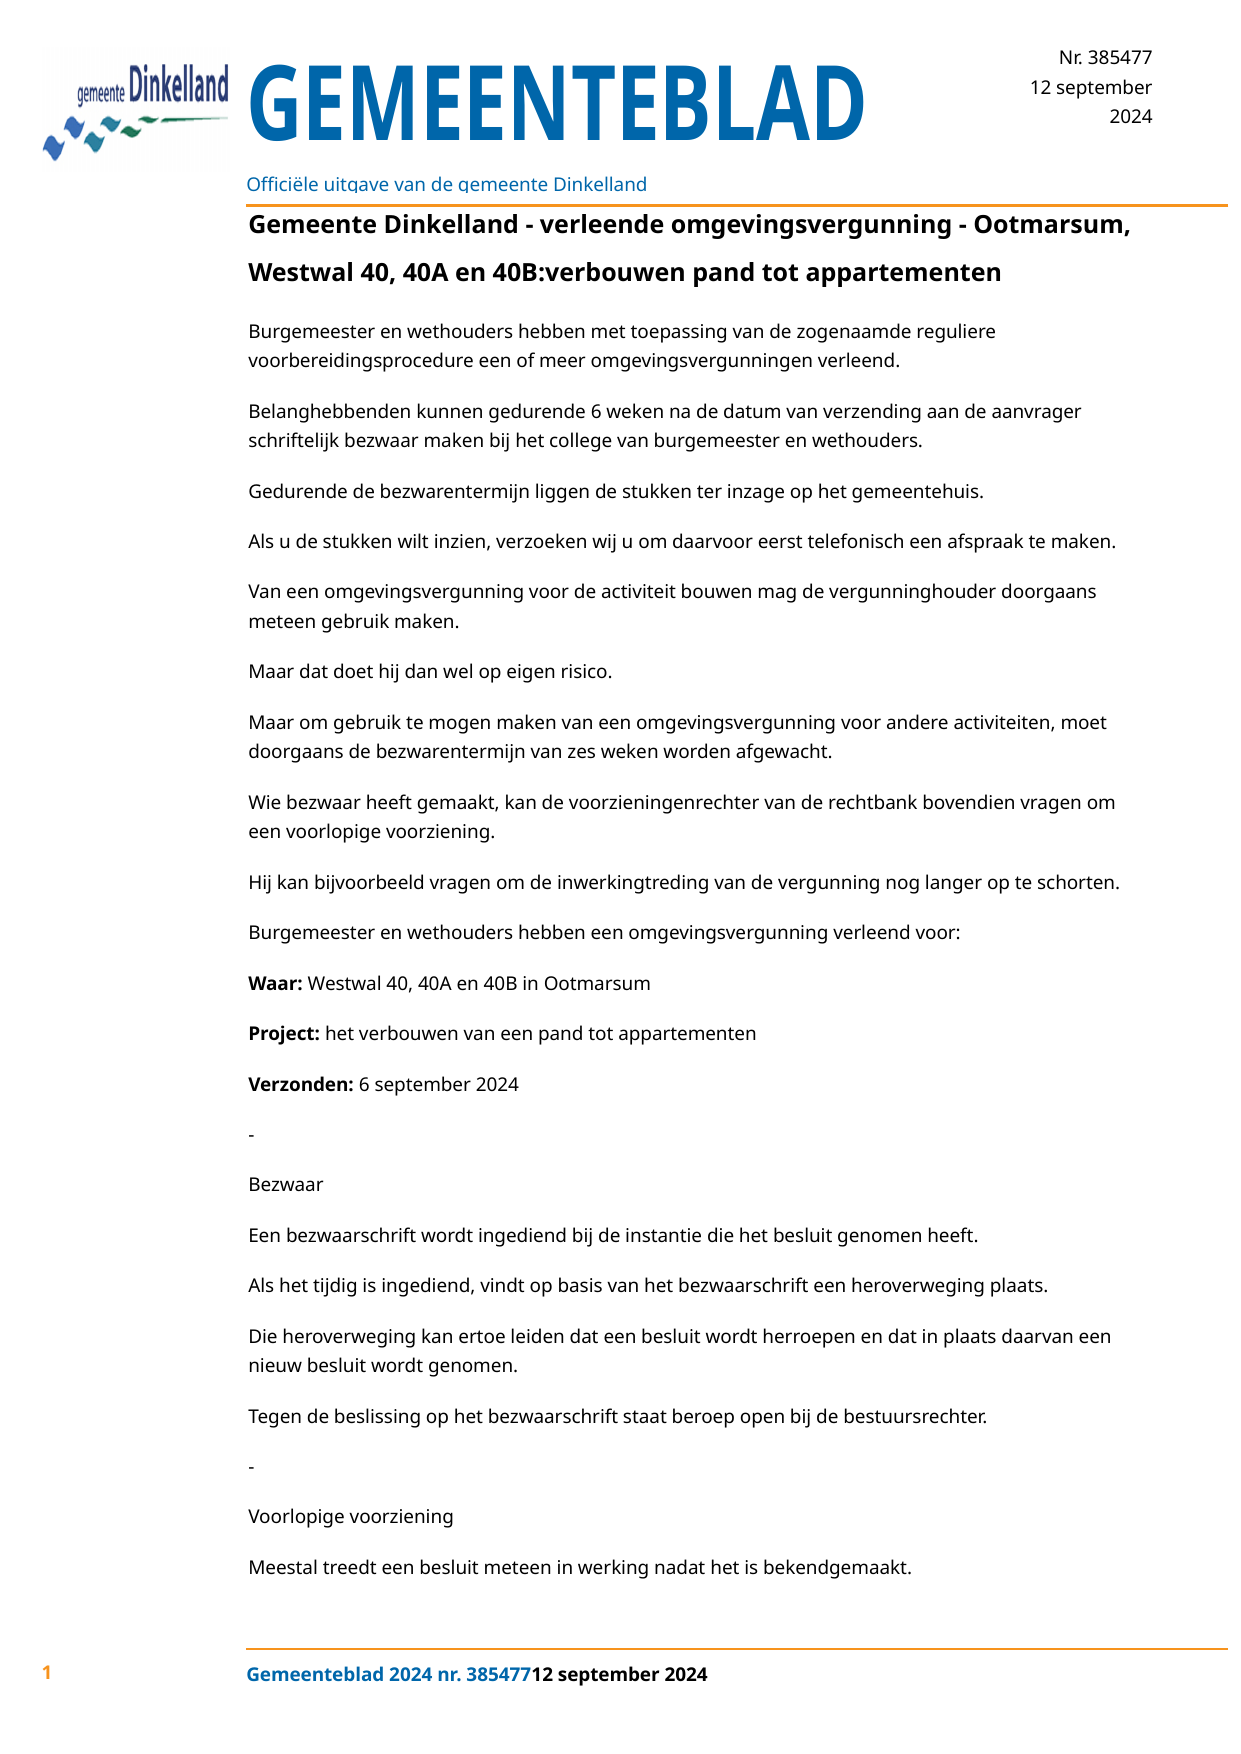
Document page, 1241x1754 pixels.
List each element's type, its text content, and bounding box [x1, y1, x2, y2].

text - [248, 1121, 1152, 1147]
text Wie bezwaar heeft gemaakt, kan de voorzieningenrechter van de rechtbank bovendien vragen om een voorlopige voorziening. [248, 789, 1152, 844]
text Voorlopige voorziening [248, 1504, 1152, 1529]
text Burgemeester en wethouders hebben met toepassing van de zogenaamde reguliere voorbereidingsprocedure een of meer omgevingsvergunningen verleend. [248, 318, 1152, 373]
text Als het tijdig is ingediend, vindt op basis van het bezwaarschrift een heroverweging plaats. [248, 1272, 1152, 1298]
text Van een omgevingsvergunning voor de activiteit bouwen mag de vergunninghouder doorgaans meteen gebruik maken. [248, 579, 1152, 634]
text Hij kan bijvoorbeeld vragen om de inwerkingtreding van de vergunning nog langer op te schorten. [248, 869, 1152, 895]
text Maar dat doet hij dan wel op eigen risico. [248, 659, 1152, 684]
text Die heroverweging kan ertoe leiden dat een besluit wordt herroepen en dat in plaats daarvan een nieuw besluit wordt genomen. [248, 1323, 1152, 1378]
picture [41, 47, 231, 172]
text Burgemeester en wethouders hebben een omgevingsvergunning verleend voor: [248, 919, 1152, 945]
text Tegen de beslissing op het bezwaarschrift staat beroep open bij de bestuursrechter. [248, 1403, 1152, 1429]
text Als u de stukken wilt inzien, verzoeken wij u om daarvoor eerst telefonisch een afspraak te maken. [248, 528, 1152, 554]
text Belanghebbenden kunnen gedurende 6 weken na de datum van verzending aan de aanvrager schriftelijk bezwaar maken bij het college van burgemeester en wethouders. [248, 398, 1152, 453]
text Verzonden: 6 september 2024 [248, 1071, 1152, 1097]
text Maar om gebruik te mogen maken van een omgevingsvergunning voor andere activiteiten, moet doorgaans de bezwarentermijn van zes weken worden afgewacht. [248, 709, 1152, 764]
text Meestal treedt een besluit meteen in werking nadat het is bekendgemaakt. [248, 1554, 1152, 1580]
text Bezwaar [248, 1172, 1152, 1197]
text Project: het verbouwen van een pand tot appartementen [248, 1020, 1152, 1046]
text Een bezwaarschrift wordt ingediend bij de instantie die het besluit genomen heeft. [248, 1222, 1152, 1248]
text Gedurende de bezwarentermijn liggen de stukken ter inzage op het gemeentehuis. [248, 478, 1152, 504]
text Waar: Westwal 40, 40A en 40B in Ootmarsum [248, 970, 1152, 996]
text - [248, 1453, 1152, 1479]
text Gemeente Dinkelland - verleende omgevingsvergunning - Ootmarsum, Westwal 40, 40A en 40B:verbouwen pand tot appartementen [248, 207, 1152, 288]
